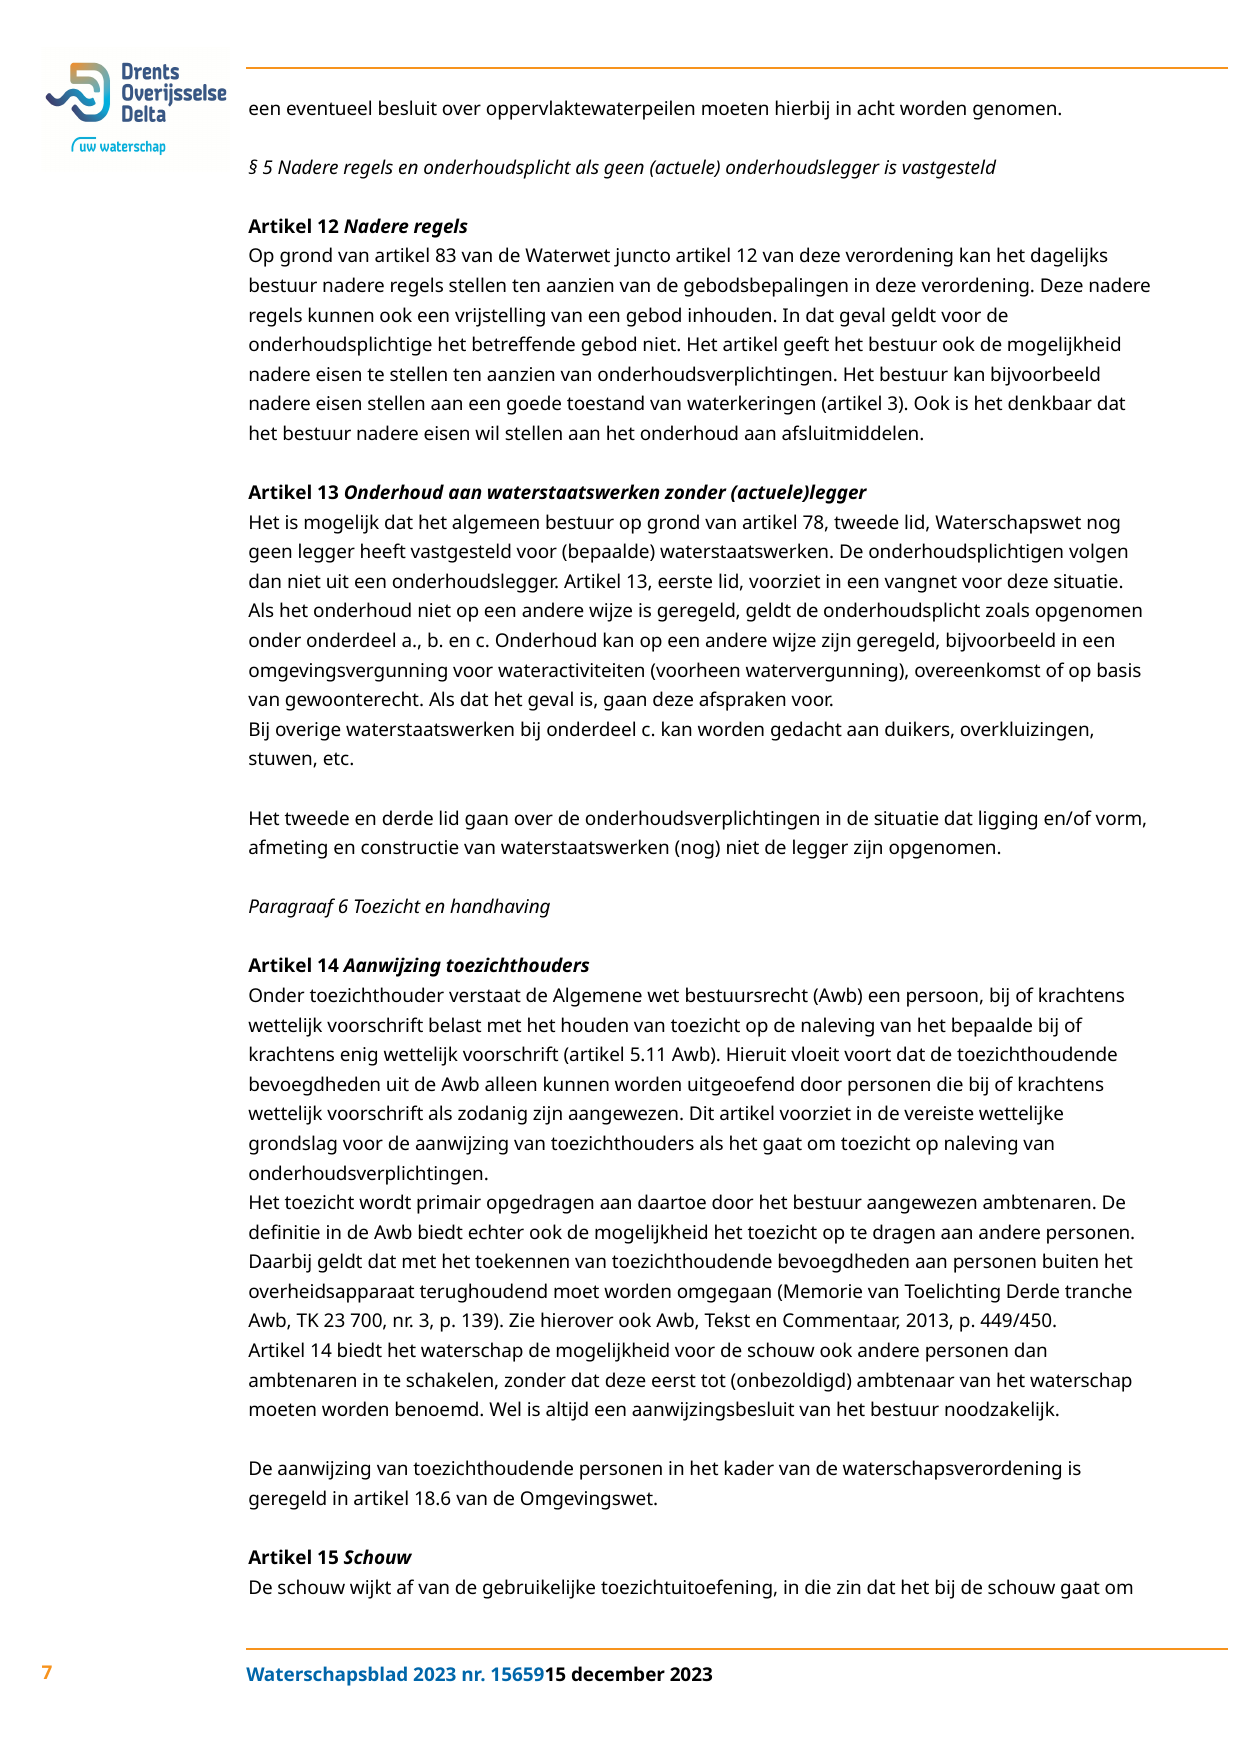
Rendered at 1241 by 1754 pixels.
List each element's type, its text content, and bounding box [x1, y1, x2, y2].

text Onder toezichthouder verstaat de Algemene wet bestuursrecht (Awb) een persoon, bij of krachtens wettelijk voorschrift belast met het houden van toezicht op de naleving van het bepaalde bij of krachtens enig wettelijk voorschrift (artikel 5.11 Awb). Hieruit vloeit voort dat de toezichthoudende bevoegdheden uit de Awb alleen kunnen worden uitgeoefend door personen die bij of krachtens wettelijk voorschrift als zodanig zijn aangewezen. Dit artikel voorziet in de vereiste wettelijke grondslag voor de aanwijzing van toezichthouders als het gaat om toezicht op naleving van onderhoudsverplichtingen. [248, 982, 1152, 1186]
text Artikel 12 Nadere regels [248, 213, 1152, 239]
picture [41, 47, 231, 172]
text De aanwijzing van toezichthoudende personen in het kader van de waterschapsverordening is geregeld in artikel 18.6 van de Omgevingswet. [248, 1456, 1152, 1511]
text De schouw wijkt af van de gebruikelijke toezichtuitoefening, in die zin dat het bij de schouw gaat om [248, 1574, 1152, 1600]
text Artikel 13 Onderhoud aan waterstaatswerken zonder (actuele)legger [248, 479, 1152, 505]
text Artikel 14 biedt het waterschap de mogelijkheid voor de schouw ook andere personen dan ambtenaren in te schakelen, zonder dat deze eerst tot (onbezoldigd) ambtenaar van het waterschap moeten worden benoemd. Wel is altijd een aanwijzingsbesluit van het bestuur noodzakelijk. [248, 1337, 1152, 1422]
text Artikel 14 Aanwijzing toezichthouders [248, 953, 1152, 978]
text Artikel 15 Schouw [248, 1544, 1152, 1570]
text Het is mogelijk dat het algemeen bestuur op grond van artikel 78, tweede lid, Waterschapswet nog geen legger heeft vastgesteld voor (bepaalde) waterstaatswerken. De onderhoudsplichtigen volgen dan niet uit een onderhoudslegger. Artikel 13, eerste lid, voorziet in een vangnet voor deze situatie. Als het onderhoud niet op een andere wijze is geregeld, geldt de onderhoudsplicht zoals opgenomen onder onderdeel a., b. en c. Onderhoud kan op een andere wijze zijn geregeld, bijvoorbeeld in een omgevingsvergunning voor wateractiviteiten (voorheen watervergunning), overeenkomst of op basis van gewoonterecht. Als dat het geval is, gaan deze afspraken voor. [248, 509, 1152, 712]
text een eventueel besluit over oppervlaktewaterpeilen moeten hierbij in acht worden genomen. [248, 95, 1152, 121]
text Bij overige waterstaatswerken bij onderdeel c. kan worden gedacht aan duikers, overkluizingen, stuwen, etc. [248, 716, 1152, 771]
text Op grond van artikel 83 van de Waterwet juncto artikel 12 van deze verordening kan het dagelijks bestuur nadere regels stellen ten aanzien van de gebodsbepalingen in deze verordening. Deze nadere regels kunnen ook een vrijstelling van een gebod inhouden. In dat geval geldt voor de onderhoudsplichtige het betreffende gebod niet. Het artikel geeft het bestuur ook de mogelijkheid nadere eisen te stellen ten aanzien van onderhoudsverplichtingen. Het bestuur kan bijvoorbeeld nadere eisen stellen aan een goede toestand van waterkeringen (artikel 3). Ook is het denkbaar dat het bestuur nadere eisen wil stellen aan het onderhoud aan afsluitmiddelen. [248, 243, 1152, 446]
text Het toezicht wordt primair opgedragen aan daartoe door het bestuur aangewezen ambtenaren. De definitie in de Awb biedt echter ook de mogelijkheid het toezicht op te dragen aan andere personen. Daarbij geldt dat met het toekennen van toezichthoudende bevoegdheden aan personen buiten het overheidsapparaat terughoudend moet worden omgegaan (Memorie van Toelichting Derde tranche Awb, TK 23 700, nr. 3, p. 139). Zie hierover ook Awb, Tekst en Commentaar, 2013, p. 449/450. [248, 1189, 1152, 1333]
text Paragraaf 6 Toezicht en handhaving [248, 893, 1152, 919]
text Het tweede en derde lid gaan over de onderhoudsverplichtingen in de situatie dat ligging en/of vorm, afmeting en constructie van waterstaatswerken (nog) niet de legger zijn opgenomen. [248, 805, 1152, 860]
text § 5 Nadere regels en onderhoudsplicht als geen (actuele) onderhoudslegger is vastgesteld [248, 154, 1152, 180]
